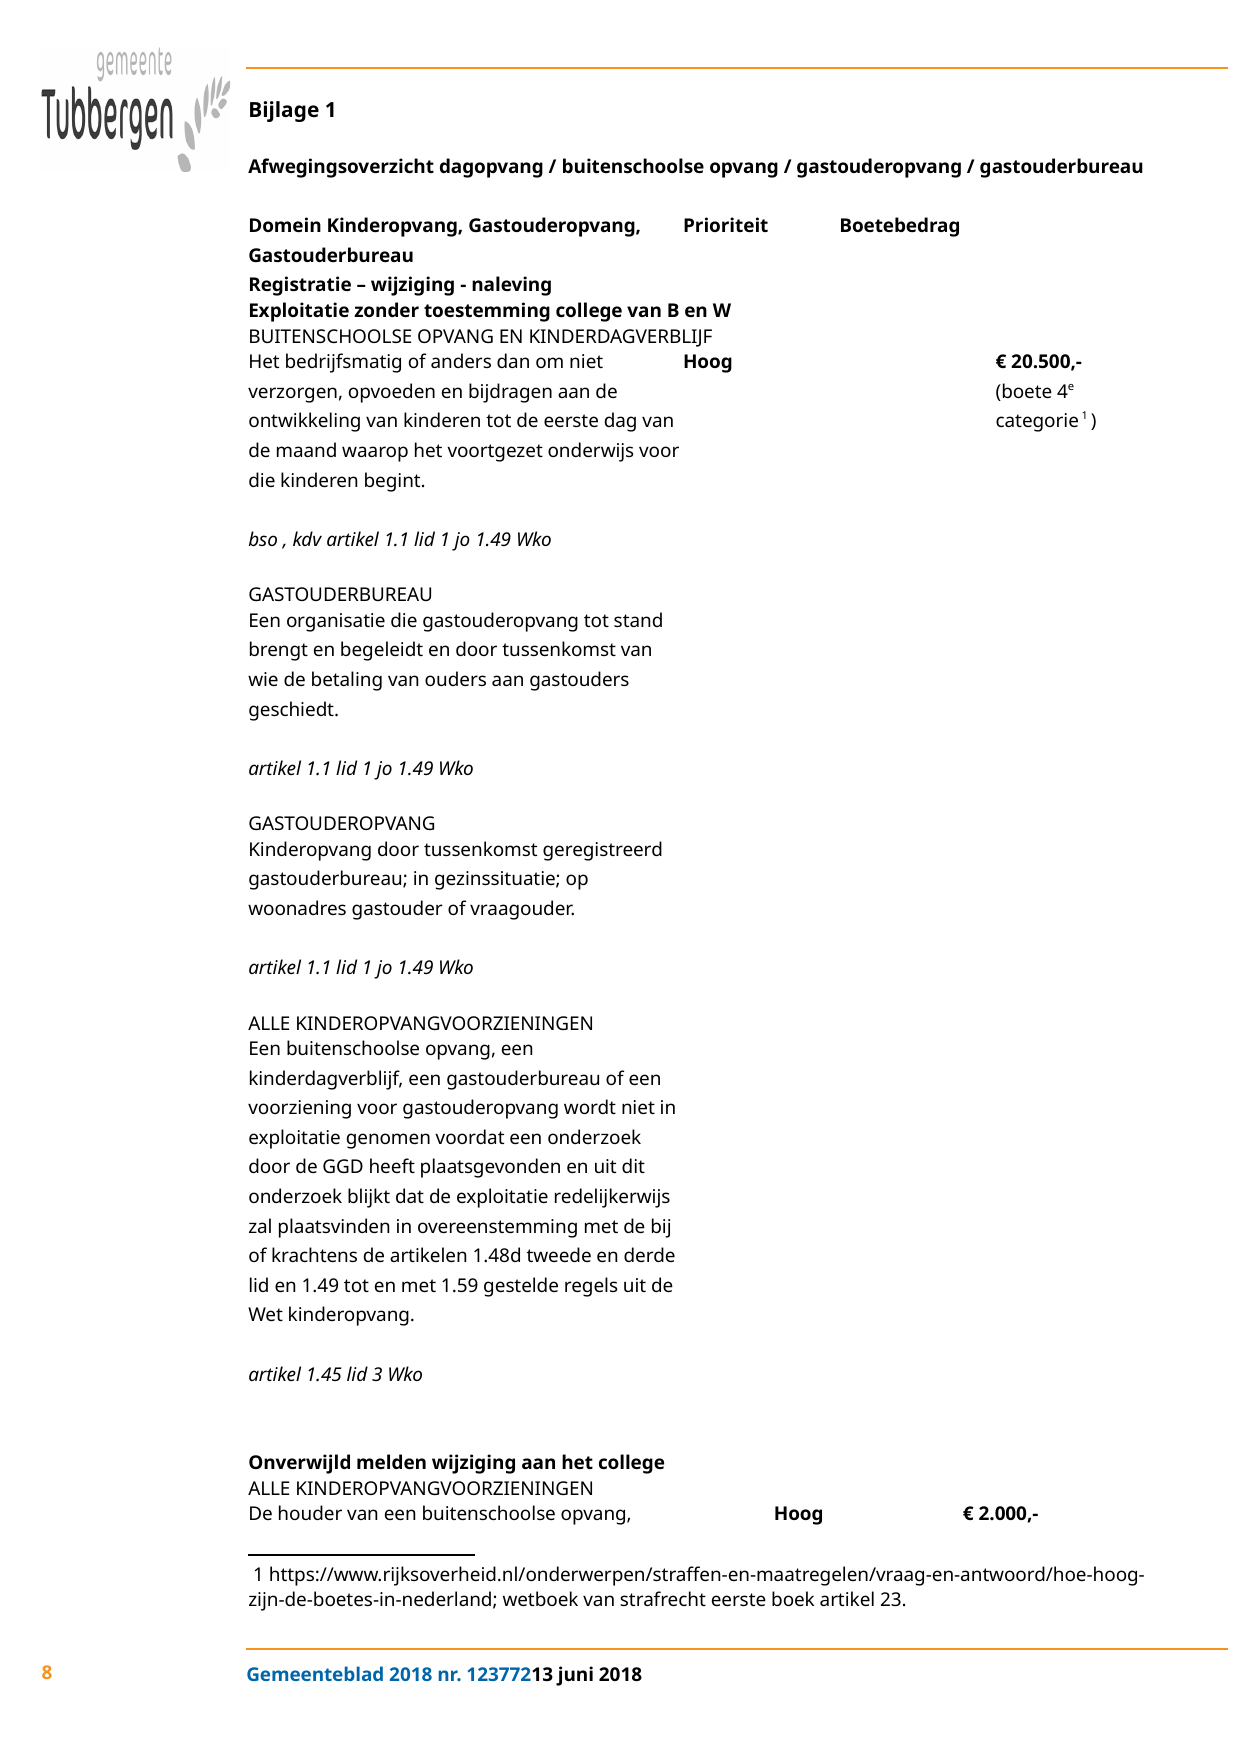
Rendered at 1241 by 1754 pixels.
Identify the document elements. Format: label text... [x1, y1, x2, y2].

picture [41, 47, 231, 172]
table_cell Een organisatie die gastouderopvang tot stand brengt en begeleidt en door tussenkomst van wie de betaling van ouders aan gastouders geschiedt. artikel 1.1 lid 1 jo 1.49 Wko [248, 607, 683, 810]
table_cell GASTOUDERBUREAU [248, 581, 683, 607]
table_cell Kinderopvang door tussenkomst geregistreerd gastouderbureau; in gezinssituatie; op woonadres gastouder of vraagouder. artikel 1.1 lid 1 jo 1.49 Wko [248, 836, 683, 1010]
table_cell € 2.000,- [963, 1501, 1152, 1526]
table_cell Hoog [683, 349, 995, 1416]
table_cell Het bedrijfsmatig of anders dan om niet verzorgen, opvoeden en bijdragen aan de ontwikkeling van kinderen tot de eerste dag van de maand waarop het voortgezet onderwijs voor die kinderen begint. bso , kdv artikel 1.1 lid 1 jo 1.49 Wko [248, 349, 683, 581]
table_cell Een buitenschoolse opvang, een kinderdagverblijf, een gastouderbureau of een voorziening voor gastouderopvang wordt niet in exploitatie genomen voordat een onderzoek door de GGD heeft plaatsgevonden en uit dit onderzoek blijkt dat de exploitatie redelijkerwijs zal plaatsvinden in overeenstemming met de bij of krachtens de artikelen 1.48d tweede en derde lid en 1.49 tot en met 1.59 gestelde regels uit de Wet kinderopvang. artikel 1.45 lid 3 Wko [248, 1035, 683, 1416]
table_cell € 20.500,- (boete 4e categorie) [995, 349, 1152, 1416]
table_header Boetebedrag [839, 212, 1152, 297]
table_cell ALLE KINDEROPVANGVOORZIENINGEN [248, 1475, 1152, 1501]
table_header Onverwijld melden wijziging aan het college [248, 1449, 1152, 1475]
table_header Domein Kinderopvang, Gastouderopvang, Gastouderbureau Registratie – wijziging - naleving [248, 212, 683, 297]
text Bijlage 1 [248, 95, 1152, 123]
table_cell Hoog [774, 1501, 963, 1526]
table_cell BUITENSCHOOLSE OPVANG EN KINDERDAGVERBLIJF [248, 323, 1152, 348]
table_cell Exploitatie zonder toestemming college van B en W [248, 297, 1152, 323]
table_header Prioriteit [683, 212, 839, 297]
table_cell GASTOUDEROPVANG [248, 810, 683, 836]
table_cell ALLE KINDEROPVANGVOORZIENINGEN [248, 1010, 683, 1035]
table_cell De houder van een buitenschoolse opvang, [248, 1501, 774, 1526]
text Afwegingsoverzicht dagopvang / buitenschoolse opvang / gastouderopvang / gastouderbureau [248, 153, 1152, 179]
